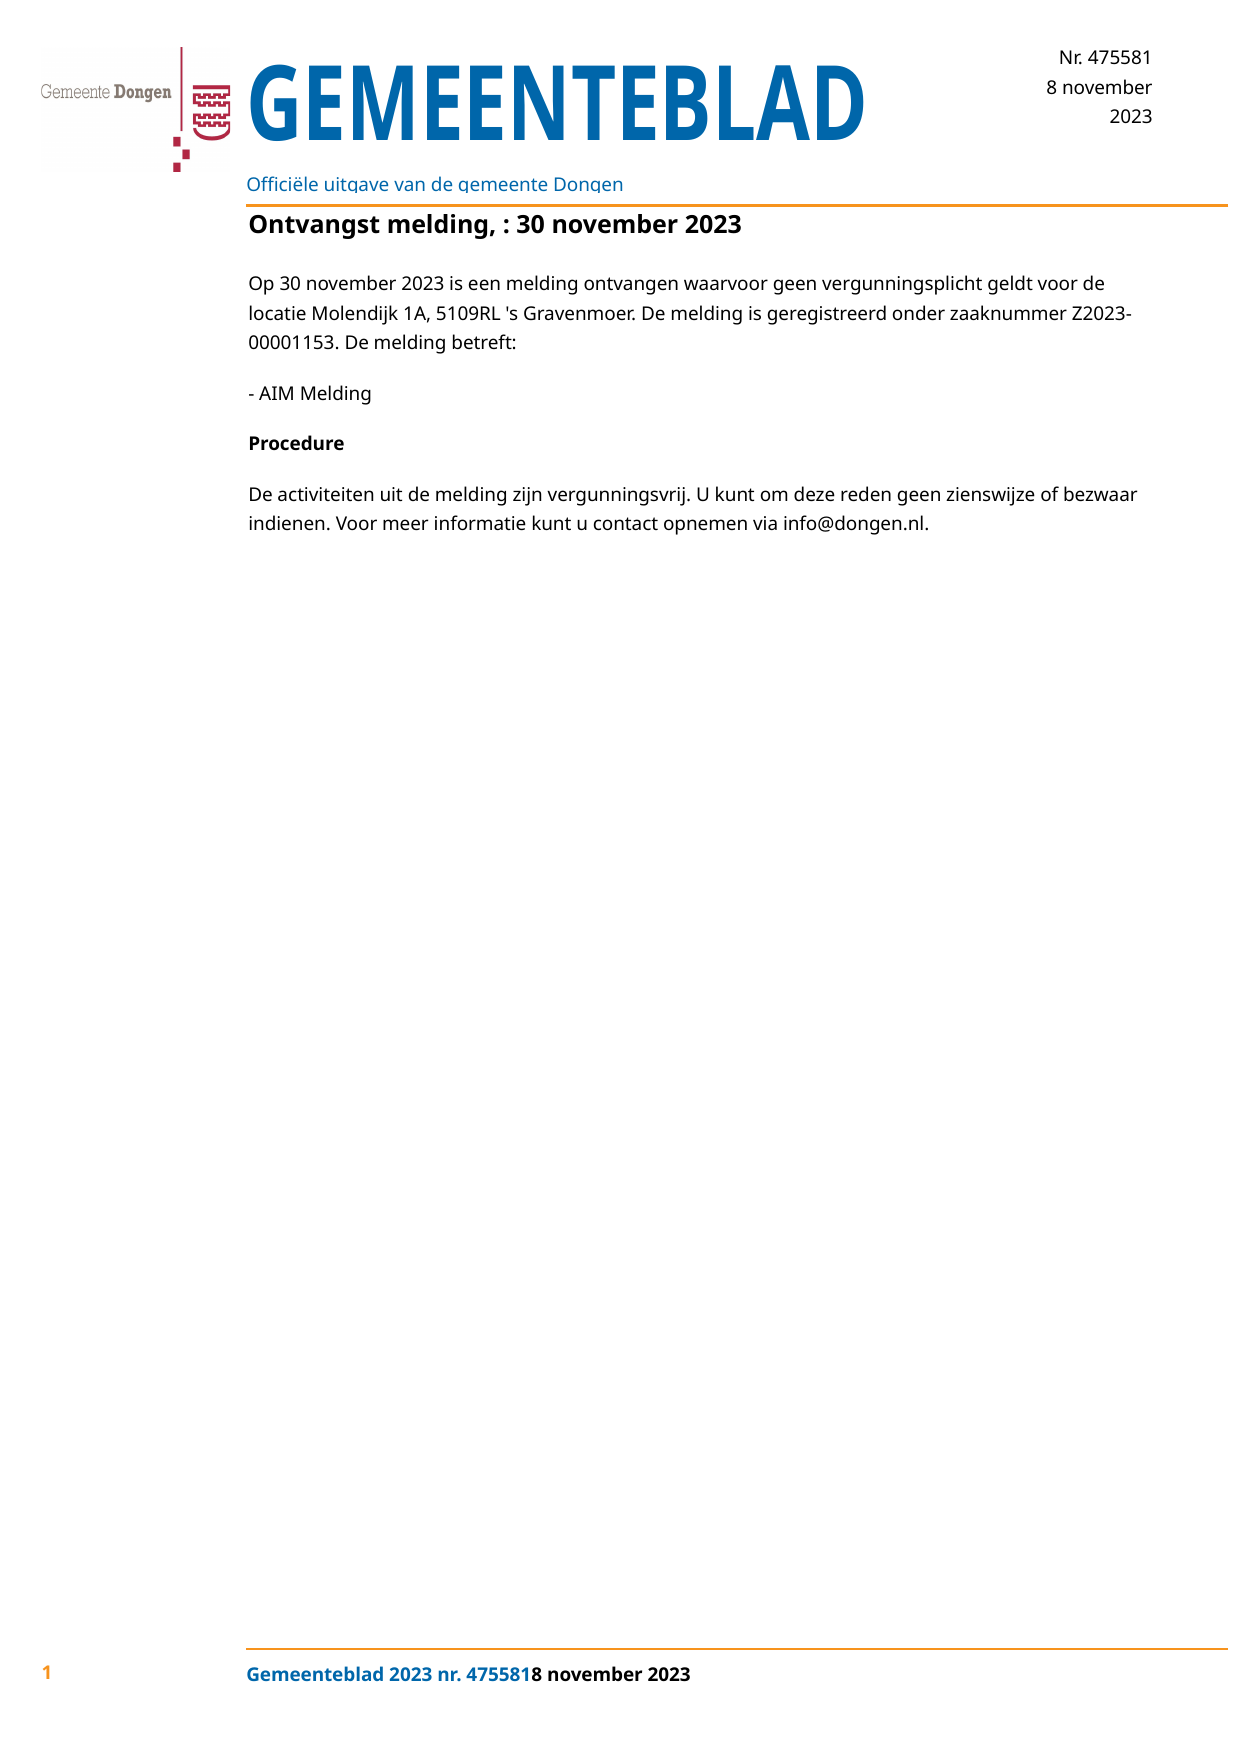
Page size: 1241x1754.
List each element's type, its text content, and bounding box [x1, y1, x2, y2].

text De activiteiten uit de melding zijn vergunningsvrij. U kunt om deze reden geen zienswijze of bezwaar indienen. Voor meer informatie kunt u contact opnemen via info@dongen.nl. [248, 481, 1152, 536]
text Procedure [248, 430, 1152, 456]
text Op 30 november 2023 is een melding ontvangen waarvoor geen vergunningsplicht geldt voor de locatie Molendijk 1A, 5109RL 's Gravenmoer. De melding is geregistreerd onder zaaknummer Z2023-00001153. De melding betreft: [248, 270, 1152, 355]
picture [41, 47, 231, 172]
text - AIM Melding [248, 380, 1152, 406]
text Ontvangst melding, : 30 november 2023 [248, 207, 1152, 241]
